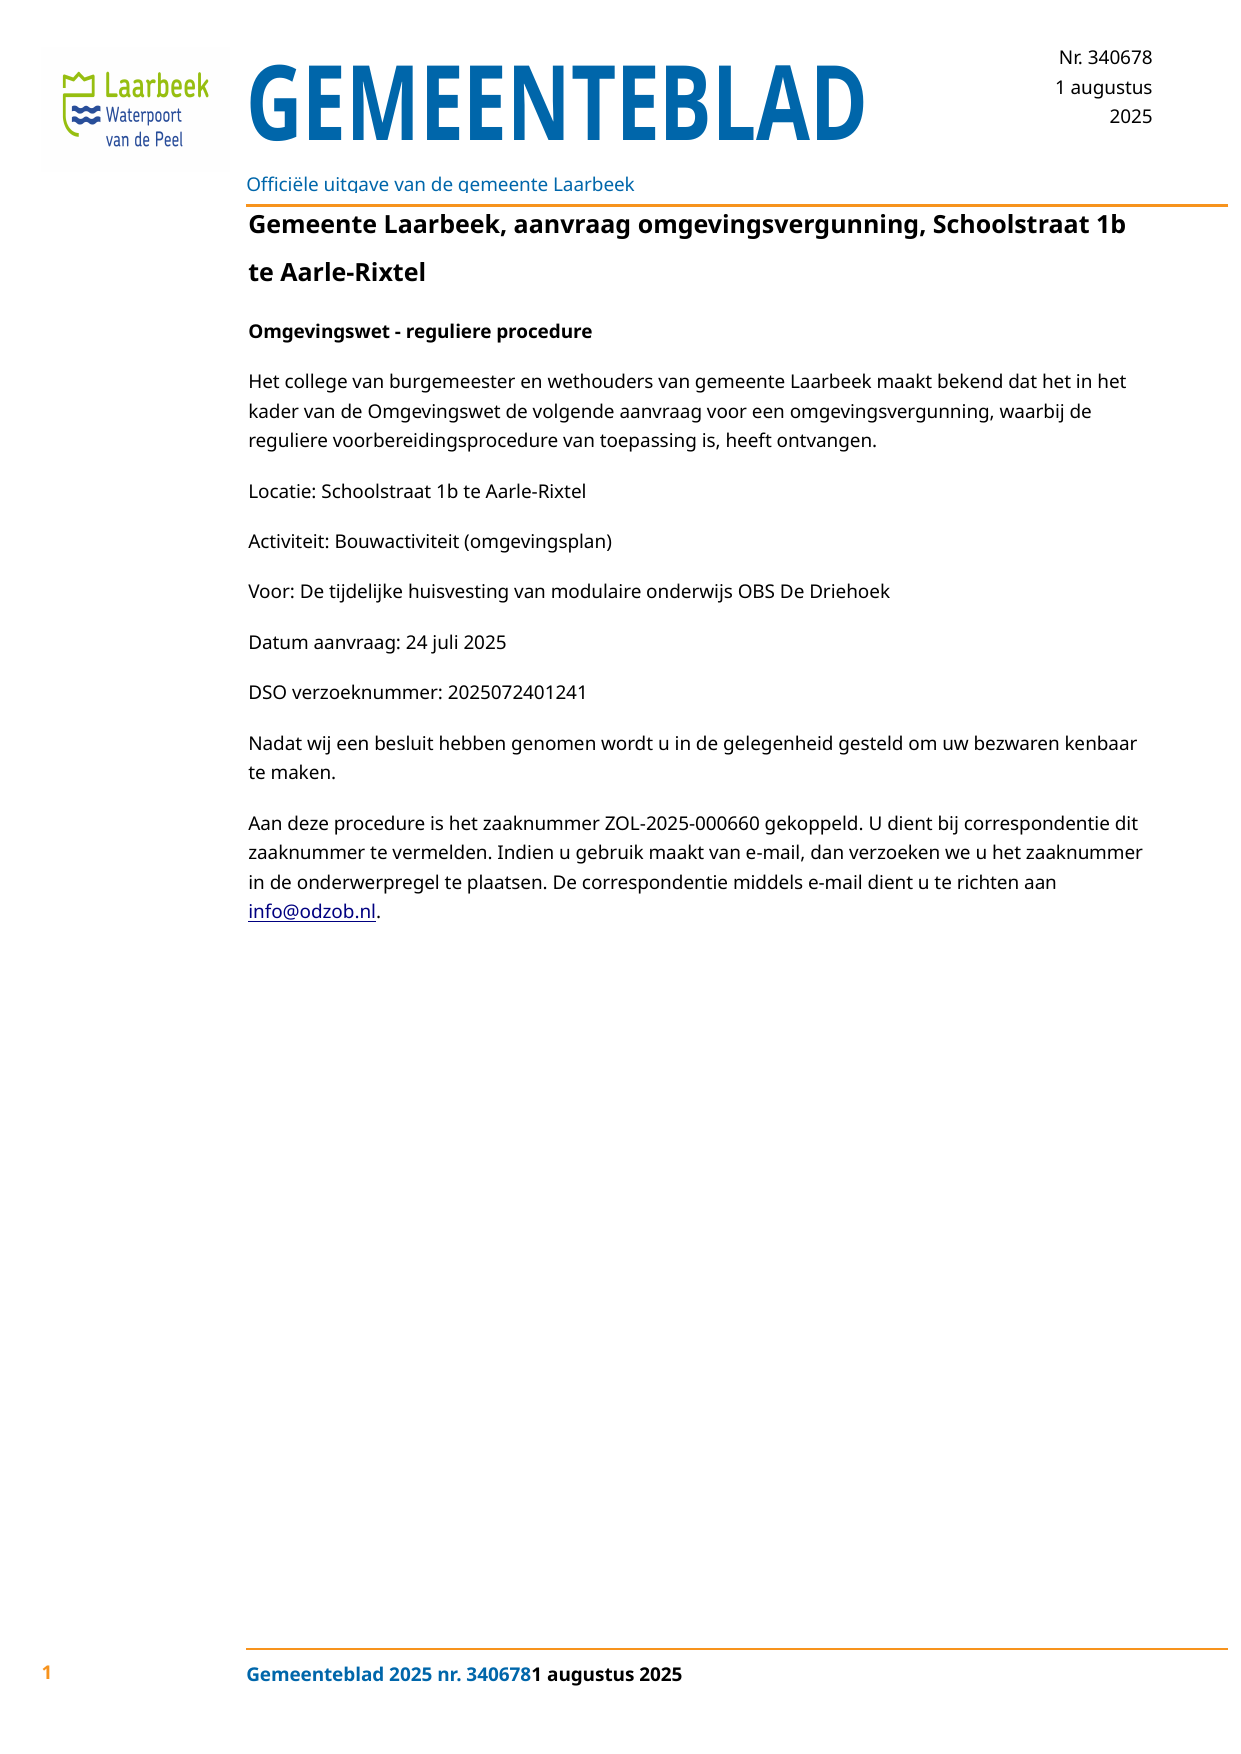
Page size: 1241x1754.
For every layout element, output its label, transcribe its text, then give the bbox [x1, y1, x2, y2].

text Datum aanvraag: 24 juli 2025 [248, 629, 1152, 655]
text Voor: De tijdelijke huisvesting van modulaire onderwijs OBS De Driehoek [248, 579, 1152, 604]
text Activiteit: Bouwactiviteit (omgevingsplan) [248, 528, 1152, 554]
text Gemeente Laarbeek, aanvraag omgevingsvergunning, Schoolstraat 1b te Aarle-Rixtel [248, 207, 1152, 288]
text Omgevingswet - reguliere procedure [248, 318, 1152, 344]
text Locatie: Schoolstraat 1b te Aarle-Rixtel [248, 478, 1152, 504]
text DSO verzoeknummer: 2025072401241 [248, 679, 1152, 705]
picture [41, 47, 231, 172]
text Aan deze procedure is het zaaknummer ZOL-2025-000660 gekoppeld. U dient bij correspondentie dit zaaknummer te vermelden. Indien u gebruik maakt van e-mail, dan verzoeken we u het zaaknummer in de onderwerpregel te plaatsen. De correspondentie middels e-mail dient u te richten aan info@odzob.nl. [248, 810, 1152, 924]
text Het college van burgemeester en wethouders van gemeente Laarbeek maakt bekend dat het in het kader van de Omgevingswet de volgende aanvraag voor een omgevingsvergunning, waarbij de reguliere voorbereidingsprocedure van toepassing is, heeft ontvangen. [248, 368, 1152, 453]
text Nadat wij een besluit hebben genomen wordt u in de gelegenheid gesteld om uw bezwaren kenbaar te maken. [248, 730, 1152, 785]
